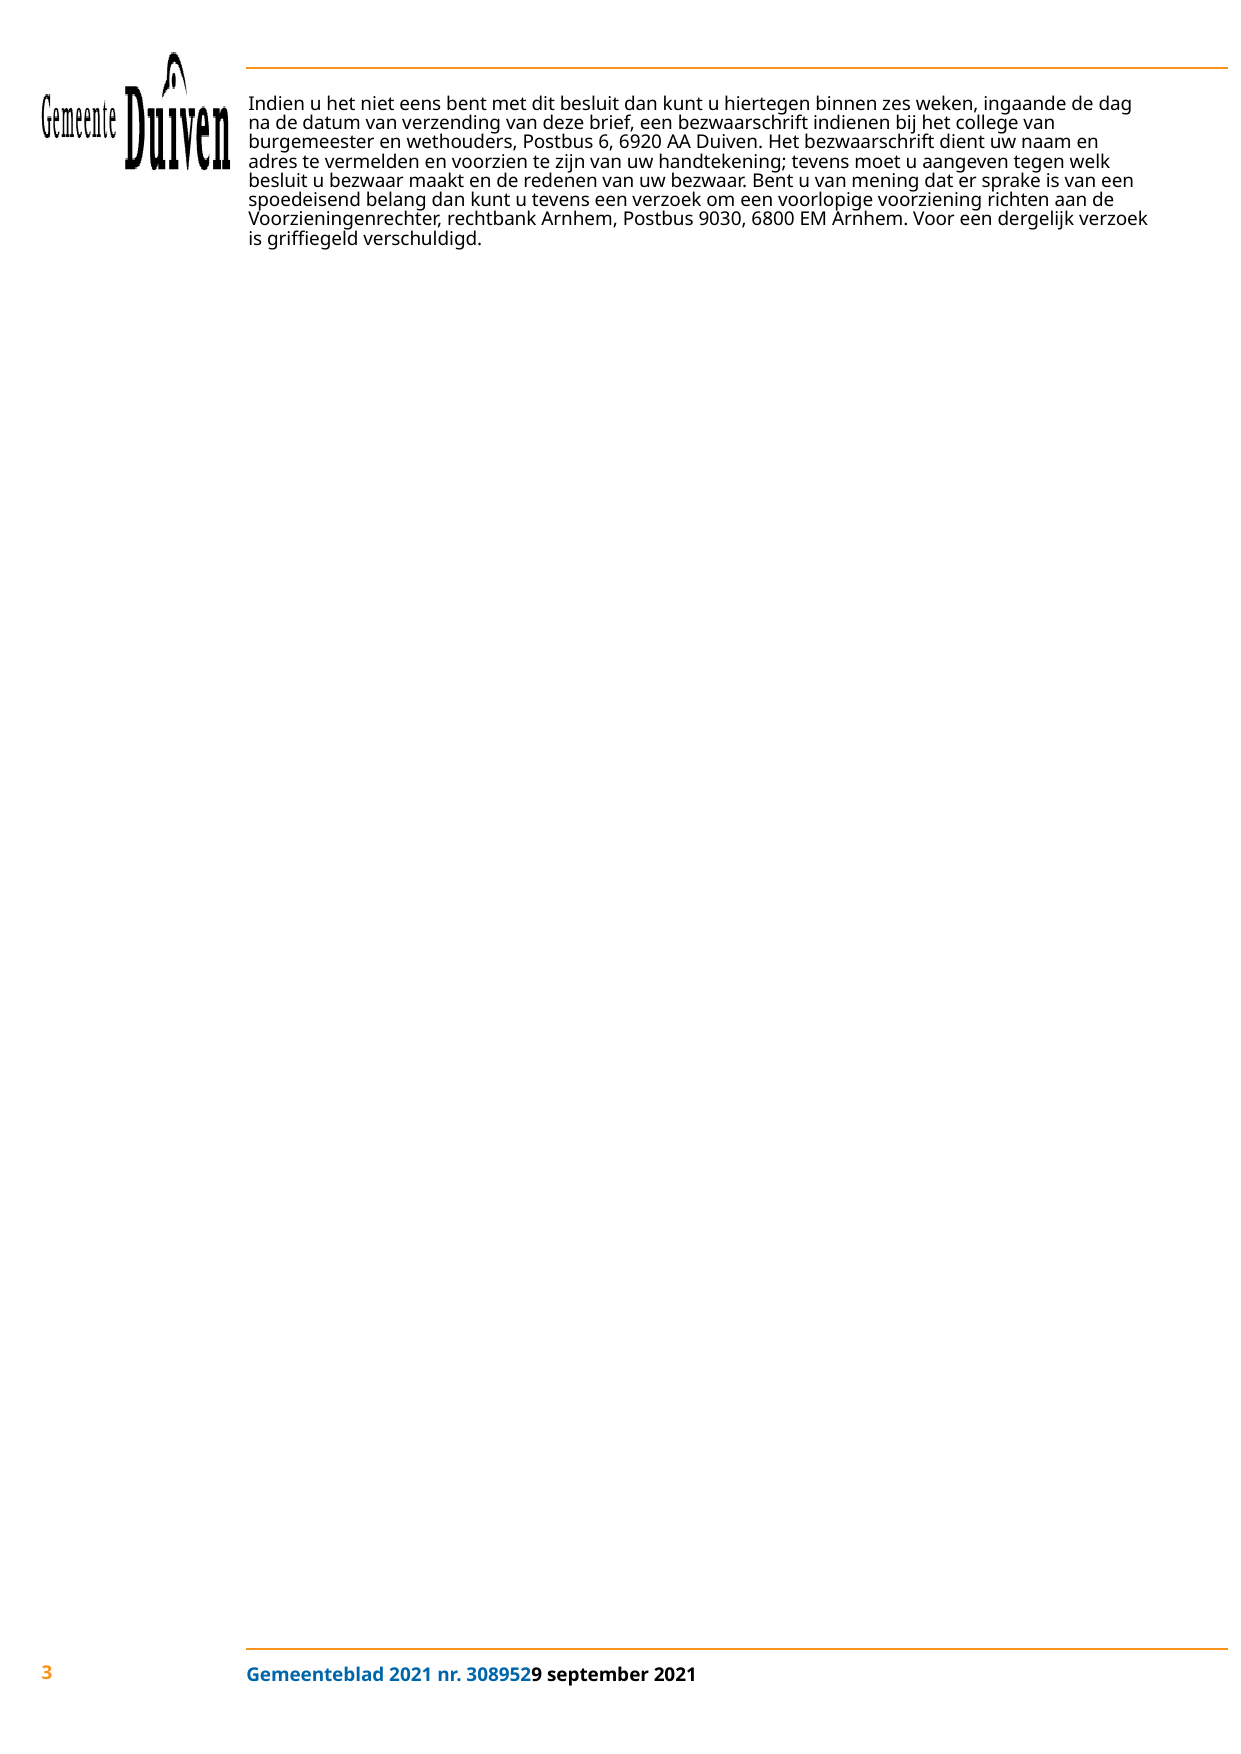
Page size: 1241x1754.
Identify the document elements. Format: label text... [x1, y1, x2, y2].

text Indien u het niet eens bent met dit besluit dan kunt u hiertegen binnen zes weken, ingaande de dag na de datum van verzending van deze brief, een bezwaarschrift indienen bij het college van burgemeester en wethouders, Postbus 6, 6920 AA Duiven. Het bezwaarschrift dient uw naam en adres te vermelden en voorzien te zijn van uw handtekening; tevens moet u aangeven tegen welk besluit u bezwaar maakt en de redenen van uw bezwaar. Bent u van mening dat er sprake is van een spoedeisend belang dan kunt u tevens een verzoek om een voorlopige voorziening richten aan de Voorzieningenrechter, rechtbank Arnhem, Postbus 9030, 6800 EM Arnhem. Voor een dergelijk verzoek is griffiegeld verschuldigd. [248, 95, 1152, 249]
picture [41, 47, 231, 172]
